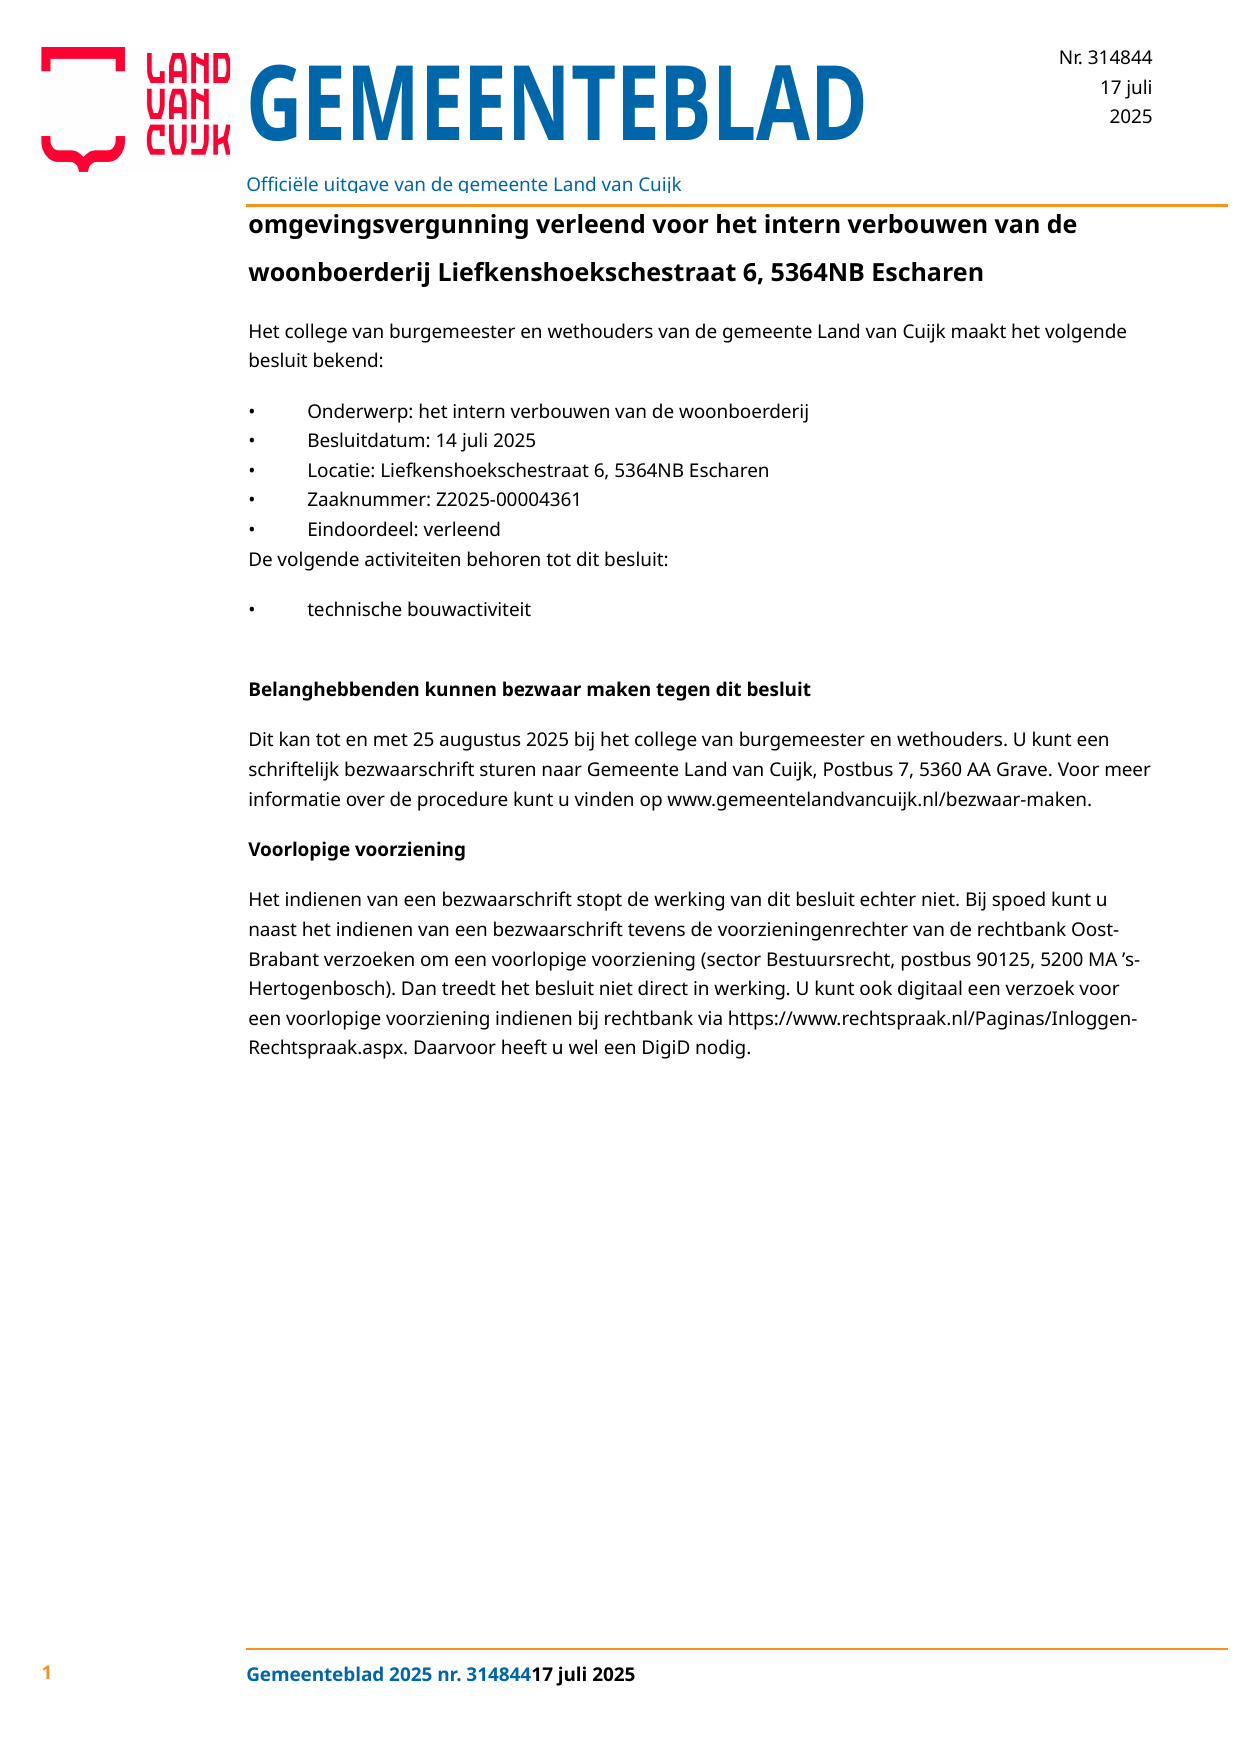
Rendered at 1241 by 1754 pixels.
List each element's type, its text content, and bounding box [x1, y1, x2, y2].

text De volgende activiteiten behoren tot dit besluit: [248, 546, 1152, 572]
text Het college van burgemeester en wethouders van de gemeente Land van Cuijk maakt het volgende besluit bekend: [248, 318, 1152, 373]
list technische bouwactiviteit [248, 596, 1152, 622]
list Zaaknummer: Z2025-00004361 [248, 487, 1152, 512]
list Locatie: Liefkenshoekschestraat 6, 5364NB Escharen [248, 457, 1152, 483]
picture [41, 47, 231, 172]
text Belanghebbenden kunnen bezwaar maken tegen dit besluit [248, 676, 1152, 702]
text omgevingsvergunning verleend voor het intern verbouwen van de woonboerderij Liefkenshoekschestraat 6, 5364NB Escharen [248, 207, 1152, 288]
text Voorlopige voorziening [248, 836, 1152, 862]
list Besluitdatum: 14 juli 2025 [248, 427, 1152, 453]
text Dit kan tot en met 25 augustus 2025 bij het college van burgemeester en wethouders. U kunt een schriftelijk bezwaarschrift sturen naar Gemeente Land van Cuijk, Postbus 7, 5360 AA Grave. Voor meer informatie over de procedure kunt u vinden op www.gemeentelandvancuijk.nl/bezwaar-maken. [248, 727, 1152, 812]
list Eindoordeel: verleend [248, 516, 1152, 542]
text Het indienen van een bezwaarschrift stopt de werking van dit besluit echter niet. Bij spoed kunt u naast het indienen van een bezwaarschrift tevens de voorzieningenrechter van de rechtbank Oost-Brabant verzoeken om een voorlopige voorziening (sector Bestuursrecht, postbus 90125, 5200 MA ’s-Hertogenbosch). Dan treedt het besluit niet direct in werking. U kunt ook digitaal een verzoek voor een voorlopige voorziening indienen bij rechtbank via https://www.rechtspraak.nl/Paginas/Inloggen-Rechtspraak.aspx. Daarvoor heeft u wel een DigiD nodig. [248, 887, 1152, 1060]
list Onderwerp: het intern verbouwen van de woonboerderij [248, 398, 1152, 424]
